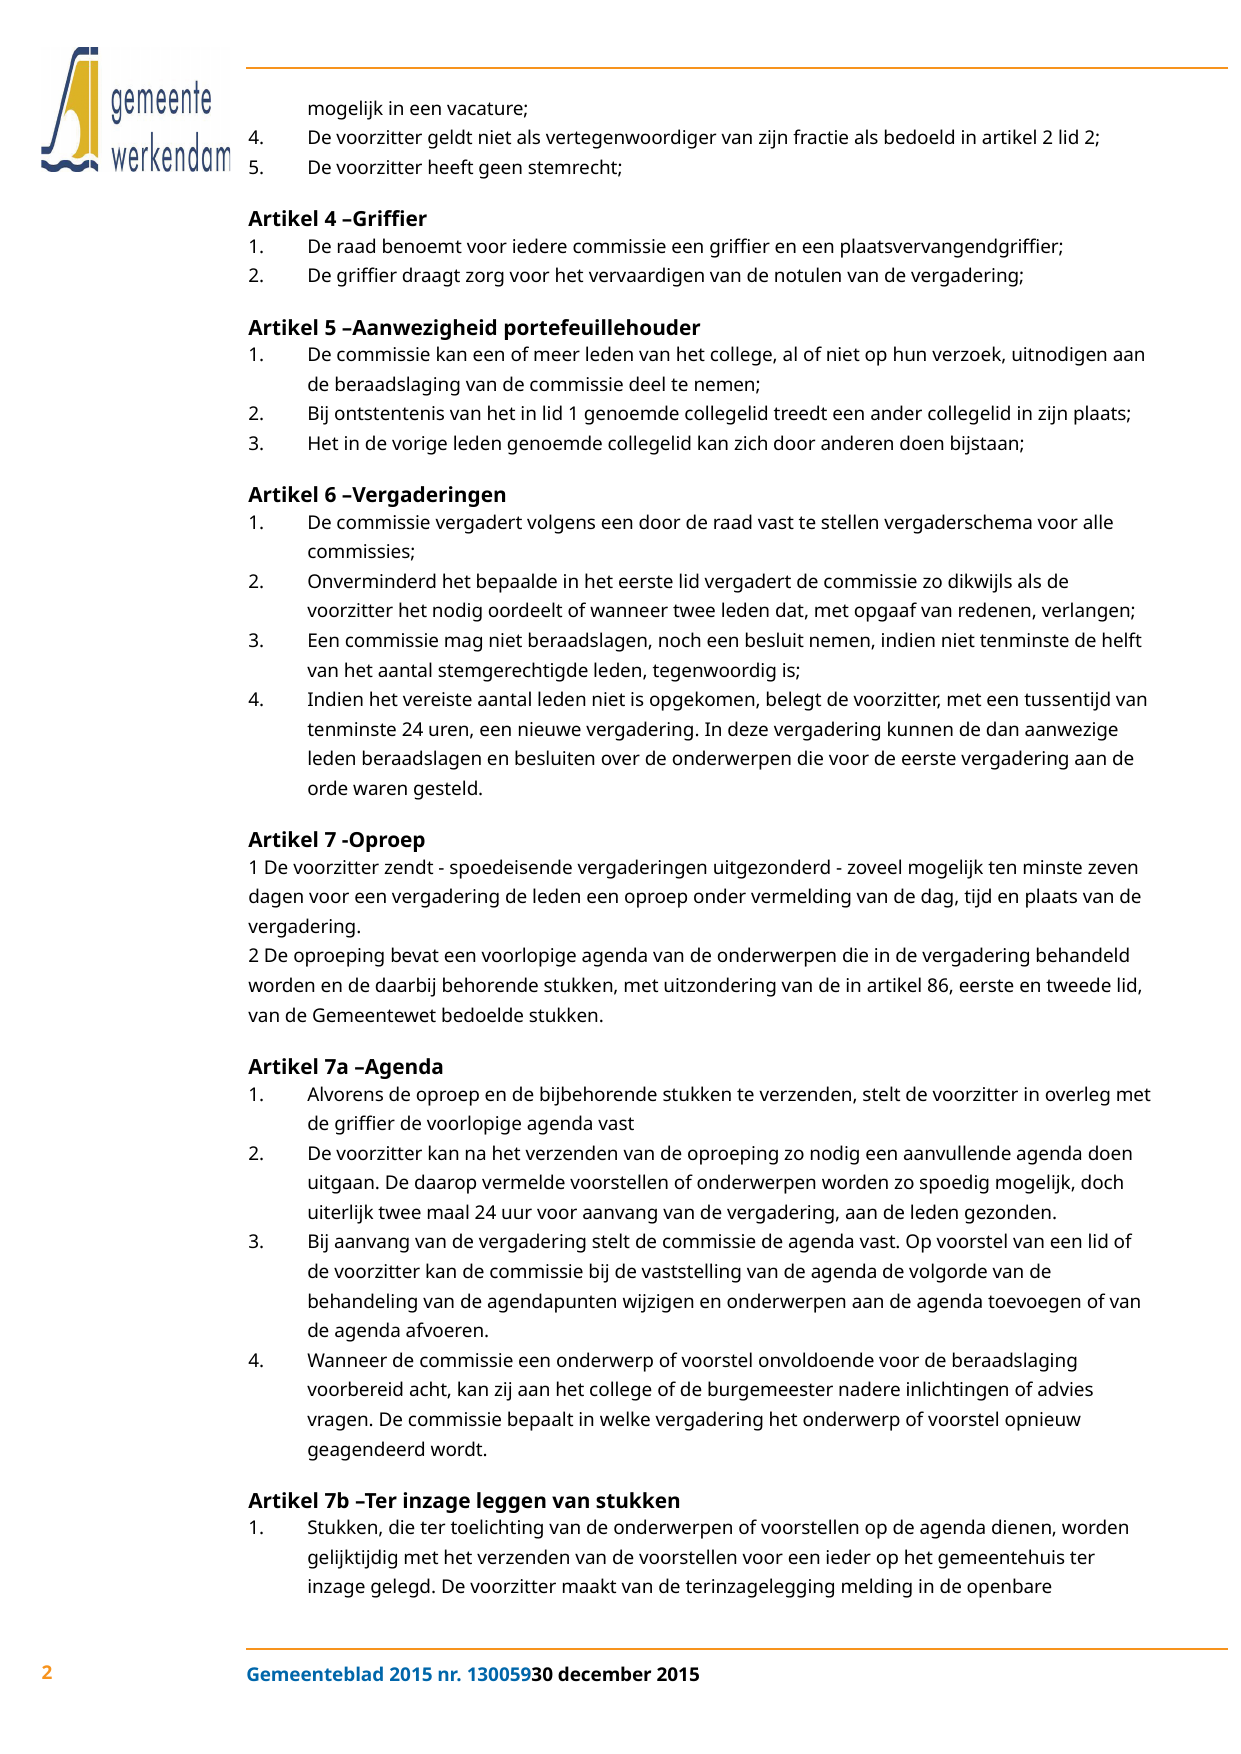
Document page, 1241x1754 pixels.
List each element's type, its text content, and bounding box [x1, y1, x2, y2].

text 1 De voorzitter zendt - spoedeisende vergaderingen uitgezonderd - zoveel mogelijk ten minste zeven dagen voor een vergadering de leden een oproep onder vermelding van de dag, tijd en plaats van de vergadering. [248, 854, 1152, 939]
list Alvorens de oproep en de bijbehorende stukken te verzenden, stelt de voorzitter in overleg met de griffier de voorlopige agenda vast [248, 1081, 1152, 1136]
list Wanneer de commissie een onderwerp of voorstel onvoldoende voor de beraadslaging voorbereid acht, kan zij aan het college of de burgemeester nadere inlichtingen of advies vragen. De commissie bepaalt in welke vergadering het onderwerp of voorstel opnieuw geagendeerd wordt. [248, 1347, 1152, 1461]
list De voorzitter kan na het verzenden van de oproeping zo nodig een aanvullende agenda doen uitgaan. De daarop vermelde voorstellen of onderwerpen worden zo spoedig mogelijk, doch uiterlijk twee maal 24 uur voor aanvang van de vergadering, aan de leden gezonden. [248, 1140, 1152, 1225]
list Onverminderd het bepaalde in het eerste lid vergadert de commissie zo dikwijls als de voorzitter het nodig oordeelt of wanneer twee leden dat, met opgaaf van redenen, verlangen; [248, 568, 1152, 623]
list Bij ontstentenis van het in lid 1 genoemde collegelid treedt een ander collegelid in zijn plaats; [248, 400, 1152, 426]
list De voorzitter geldt niet als vertegenwoordiger van zijn fractie als bedoeld in artikel 2 lid 2; [248, 124, 1152, 150]
list De voorzitter heeft geen stemrecht; [248, 154, 1152, 180]
text Artikel 5 –Aanwezigheid portefeuillehouder [248, 313, 1152, 341]
list De commissie kan een of meer leden van het college, al of niet op hun verzoek, uitnodigen aan de beraadslaging van de commissie deel te nemen; [248, 341, 1152, 397]
list Een commissie mag niet beraadslagen, noch een besluit nemen, indien niet tenminste de helft van het aantal stemgerechtigde leden, tegenwoordig is; [248, 627, 1152, 682]
list mogelijk in een vacature; [248, 95, 1152, 121]
list Indien het vereiste aantal leden niet is opgekomen, belegt de voorzitter, met een tussentijd van tenminste 24 uren, een nieuwe vergadering. In deze vergadering kunnen de dan aanwezige leden beraadslagen en besluiten over de onderwerpen die voor de eerste vergadering aan de orde waren gesteld. [248, 686, 1152, 801]
list De griffier draagt zorg voor het vervaardigen van de notulen van de vergadering; [248, 262, 1152, 288]
text 2 De oproeping bevat een voorlopige agenda van de onderwerpen die in de vergadering behandeld worden en de daarbij behorende stukken, met uitzondering van de in artikel 86, eerste en tweede lid, van de Gemeentewet bedoelde stukken. [248, 943, 1152, 1028]
list De commissie vergadert volgens een door de raad vast te stellen vergaderschema voor alle commissies; [248, 509, 1152, 564]
list Bij aanvang van de vergadering stelt de commissie de agenda vast. Op voorstel van een lid of de voorzitter kan de commissie bij de vaststelling van de agenda de volgorde van de behandeling van de agendapunten wijzigen en onderwerpen aan de agenda toevoegen of van de agenda afvoeren. [248, 1229, 1152, 1343]
picture [41, 47, 231, 172]
text Artikel 6 –Vergaderingen [248, 480, 1152, 509]
text Artikel 7b –Ter inzage leggen van stukken [248, 1486, 1152, 1514]
list Het in de vorige leden genoemde collegelid kan zich door anderen doen bijstaan; [248, 430, 1152, 456]
text Artikel 7a –Agenda [248, 1052, 1152, 1081]
text Artikel 4 –Griffier [248, 204, 1152, 233]
list Stukken, die ter toelichting van de onderwerpen of voorstellen op de agenda dienen, worden gelijktijdig met het verzenden van de voorstellen voor een ieder op het gemeentehuis ter inzage gelegd. De voorzitter maakt van de terinzagelegging melding in de openbare [248, 1514, 1152, 1599]
list De raad benoemt voor iedere commissie een griffier en een plaatsvervangendgriffier; [248, 233, 1152, 258]
text Artikel 7 -Oproep [248, 826, 1152, 854]
